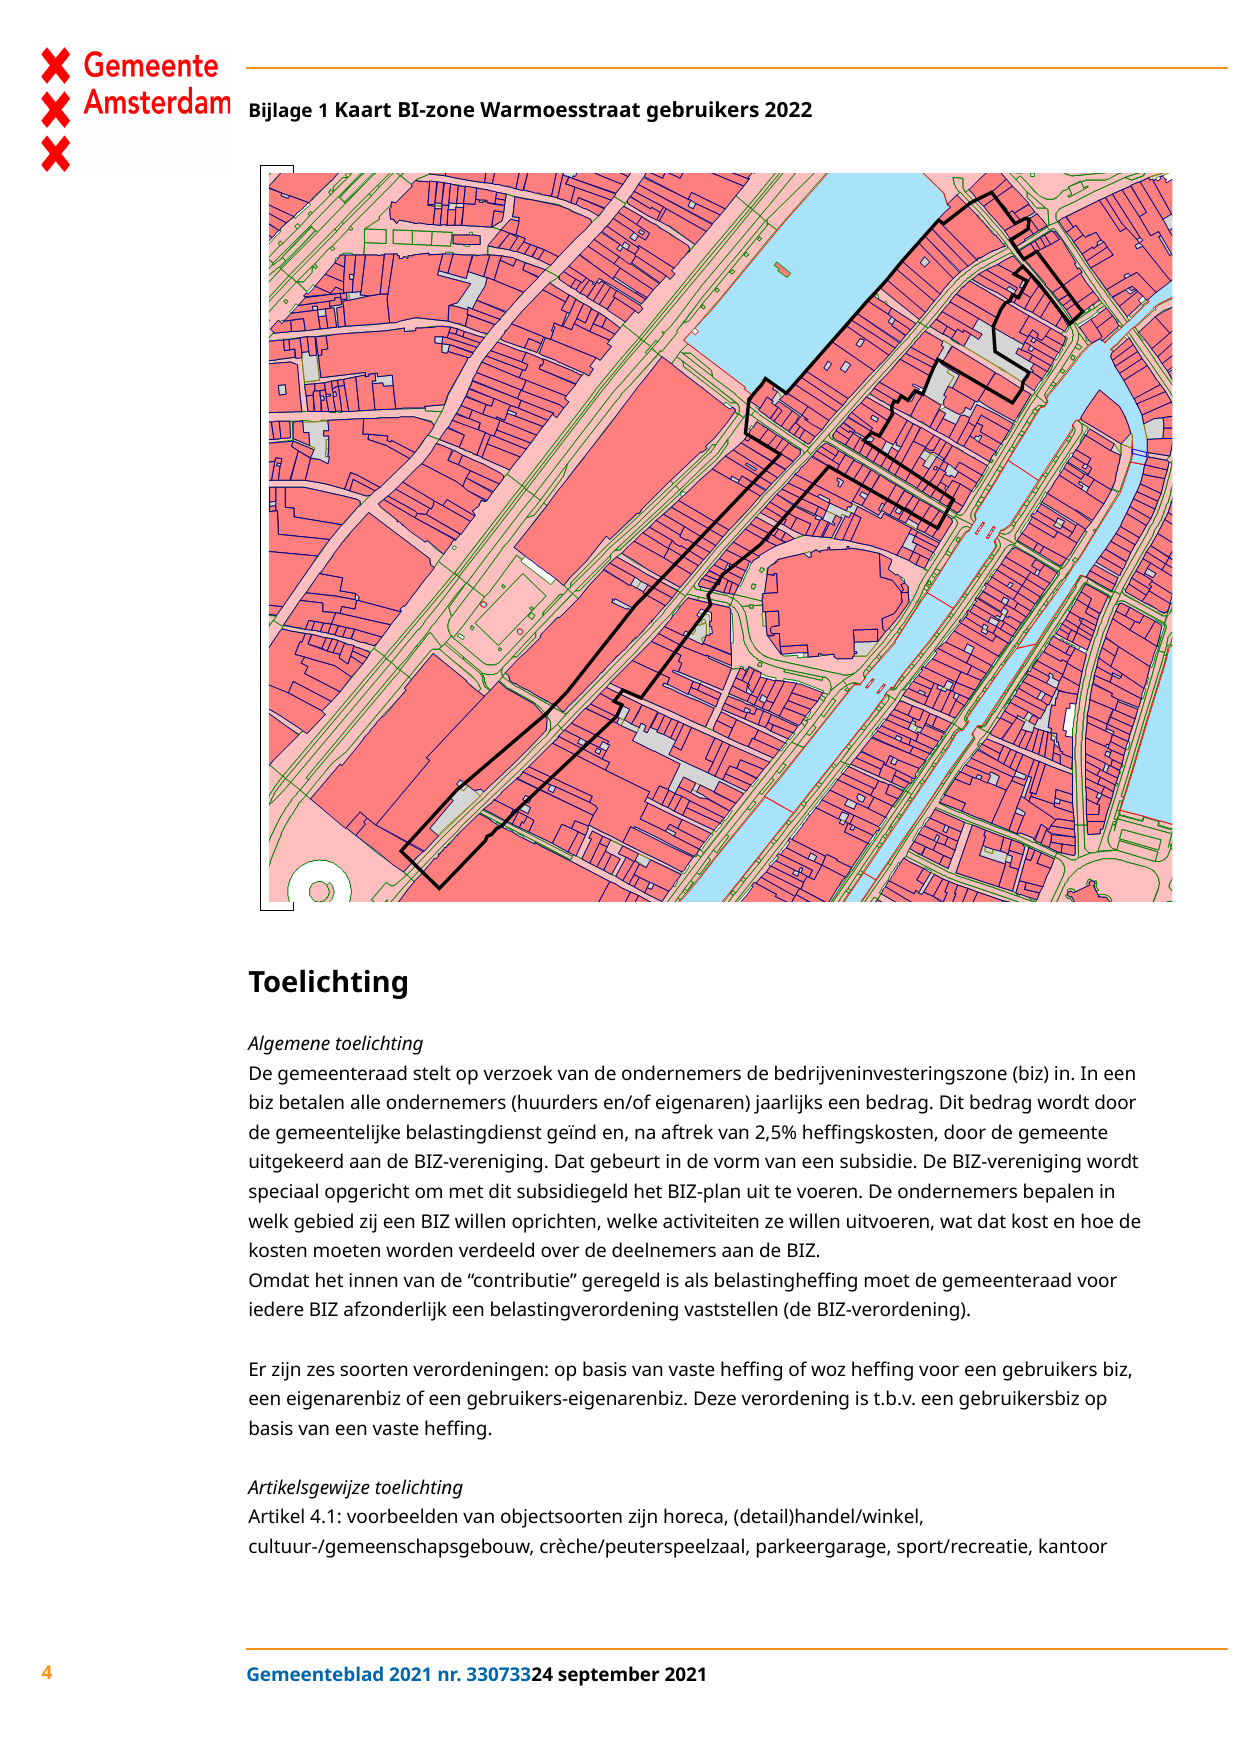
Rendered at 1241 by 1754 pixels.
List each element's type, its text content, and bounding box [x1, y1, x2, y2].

text Omdat het innen van de “contributie” geregeld is als belastingheffing moet de gemeenteraad voor iedere BIZ afzonderlijk een belastingverordening vaststellen (de BIZ-verordening). [248, 1267, 1152, 1322]
picture [41, 47, 231, 172]
text Artikel 4.1: voorbeelden van objectsoorten zijn horeca, (detail)handel/winkel, cultuur-/gemeenschapsgebouw, crèche/peuterspeelzaal, parkeergarage, sport/recreatie, kantoor [248, 1504, 1152, 1559]
picture [268, 173, 1173, 902]
text Algemene toelichting [248, 1030, 1152, 1056]
text Toelichting [248, 961, 1152, 1001]
text Bijlage 1 Kaart BI-zone Warmoesstraat gebruikers 2022 [248, 95, 1152, 123]
text Er zijn zes soorten verordeningen: op basis van vaste heffing of woz heffing voor een gebruikers biz, een eigenarenbiz of een gebruikers-eigenarenbiz. Deze verordening is t.b.v. een gebruikersbiz op basis van een vaste heffing. [248, 1356, 1152, 1441]
text De gemeenteraad stelt op verzoek van de ondernemers de bedrijveninvesteringszone (biz) in. In een biz betalen alle ondernemers (huurders en/of eigenaren) jaarlijks een bedrag. Dit bedrag wordt door de gemeentelijke belastingdienst geïnd en, na aftrek van 2,5% heffingskosten, door de gemeente uitgekeerd aan de BIZ-vereniging. Dat gebeurt in de vorm van een subsidie. De BIZ-vereniging wordt speciaal opgericht om met dit subsidiegeld het BIZ-plan uit te voeren. De ondernemers bepalen in welk gebied zij een BIZ willen oprichten, welke activiteiten ze willen uitvoeren, wat dat kost en hoe de kosten moeten worden verdeeld over de deelnemers aan de BIZ. [248, 1060, 1152, 1263]
text Artikelsgewijze toelichting [248, 1474, 1152, 1500]
